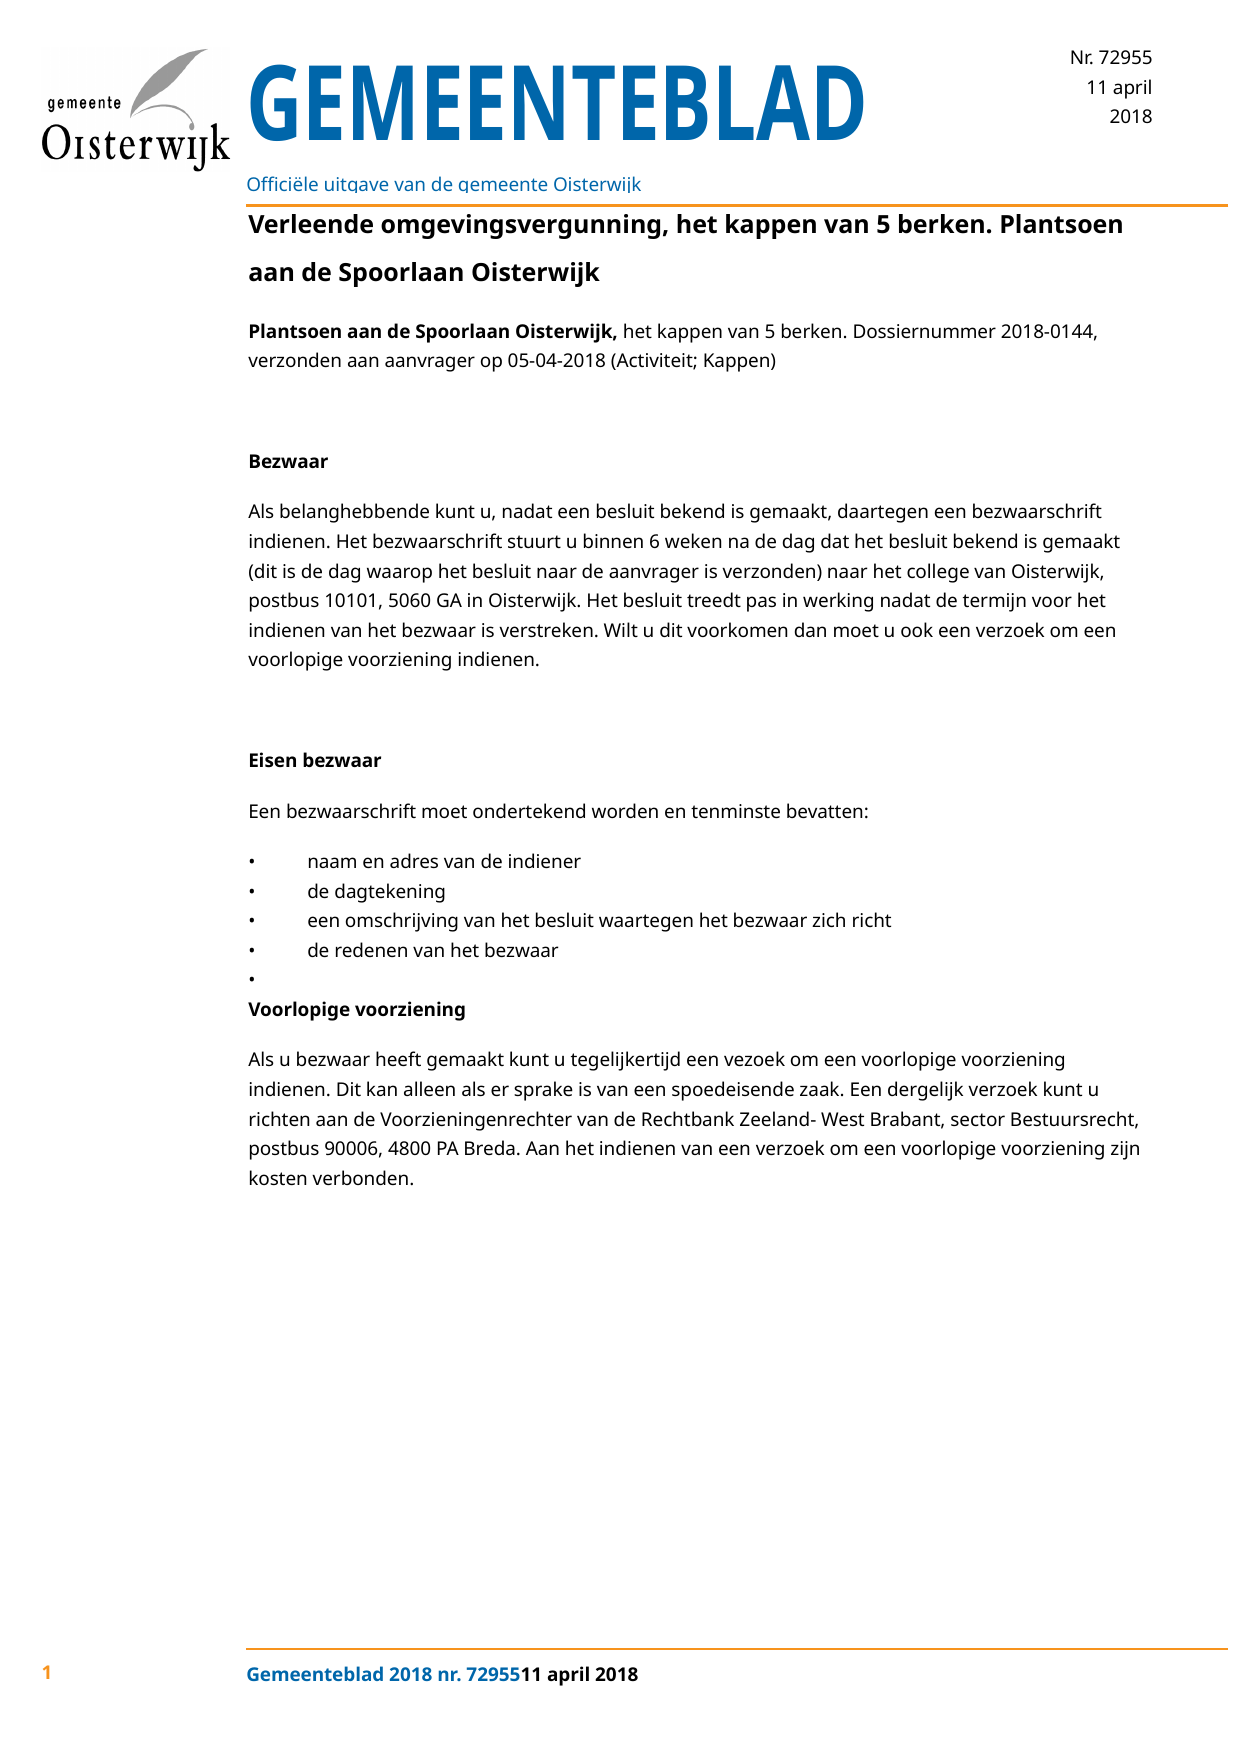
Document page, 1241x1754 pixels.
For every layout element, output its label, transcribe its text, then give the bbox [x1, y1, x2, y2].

list de dagtekening [248, 878, 1152, 904]
text Bezwaar [248, 448, 1152, 474]
text Plantsoen aan de Spoorlaan Oisterwijk, het kappen van 5 berken. Dossiernummer 2018-0144, verzonden aan aanvrager op 05-04-2018 (Activiteit; Kappen) [248, 318, 1152, 373]
list naam en adres van de indiener [248, 848, 1152, 874]
text Als u bezwaar heeft gemaakt kunt u tegelijkertijd een vezoek om een voorlopige voorziening indienen. Dit kan alleen als er sprake is van een spoedeisende zaak. Een dergelijk verzoek kunt u richten aan de Voorzieningenrechter van de Rechtbank Zeeland- West Brabant, sector Bestuursrecht, postbus 90006, 4800 PA Breda. Aan het indienen van een verzoek om een voorlopige voorziening zijn kosten verbonden. [248, 1047, 1152, 1191]
text Voorlopige voorziening [248, 996, 1152, 1022]
text Als belanghebbende kunt u, nadat een besluit bekend is gemaakt, daartegen een bezwaarschrift indienen. Het bezwaarschrift stuurt u binnen 6 weken na de dag dat het besluit bekend is gemaakt (dit is de dag waarop het besluit naar de aanvrager is verzonden) naar het college van Oisterwijk, postbus 10101, 5060 GA in Oisterwijk. Het besluit treedt pas in werking nadat de termijn voor het indienen van het bezwaar is verstreken. Wilt u dit voorkomen dan moet u ook een verzoek om een voorlopige voorziening indienen. [248, 499, 1152, 672]
text Eisen bezwaar [248, 747, 1152, 773]
text Een bezwaarschrift moet ondertekend worden en tenminste bevatten: [248, 798, 1152, 824]
picture [41, 47, 231, 172]
list een omschrijving van het besluit waartegen het bezwaar zich richt [248, 907, 1152, 933]
text Verleende omgevingsvergunning, het kappen van 5 berken. Plantsoen aan de Spoorlaan Oisterwijk [248, 207, 1152, 288]
list de redenen van het bezwaar [248, 937, 1152, 963]
